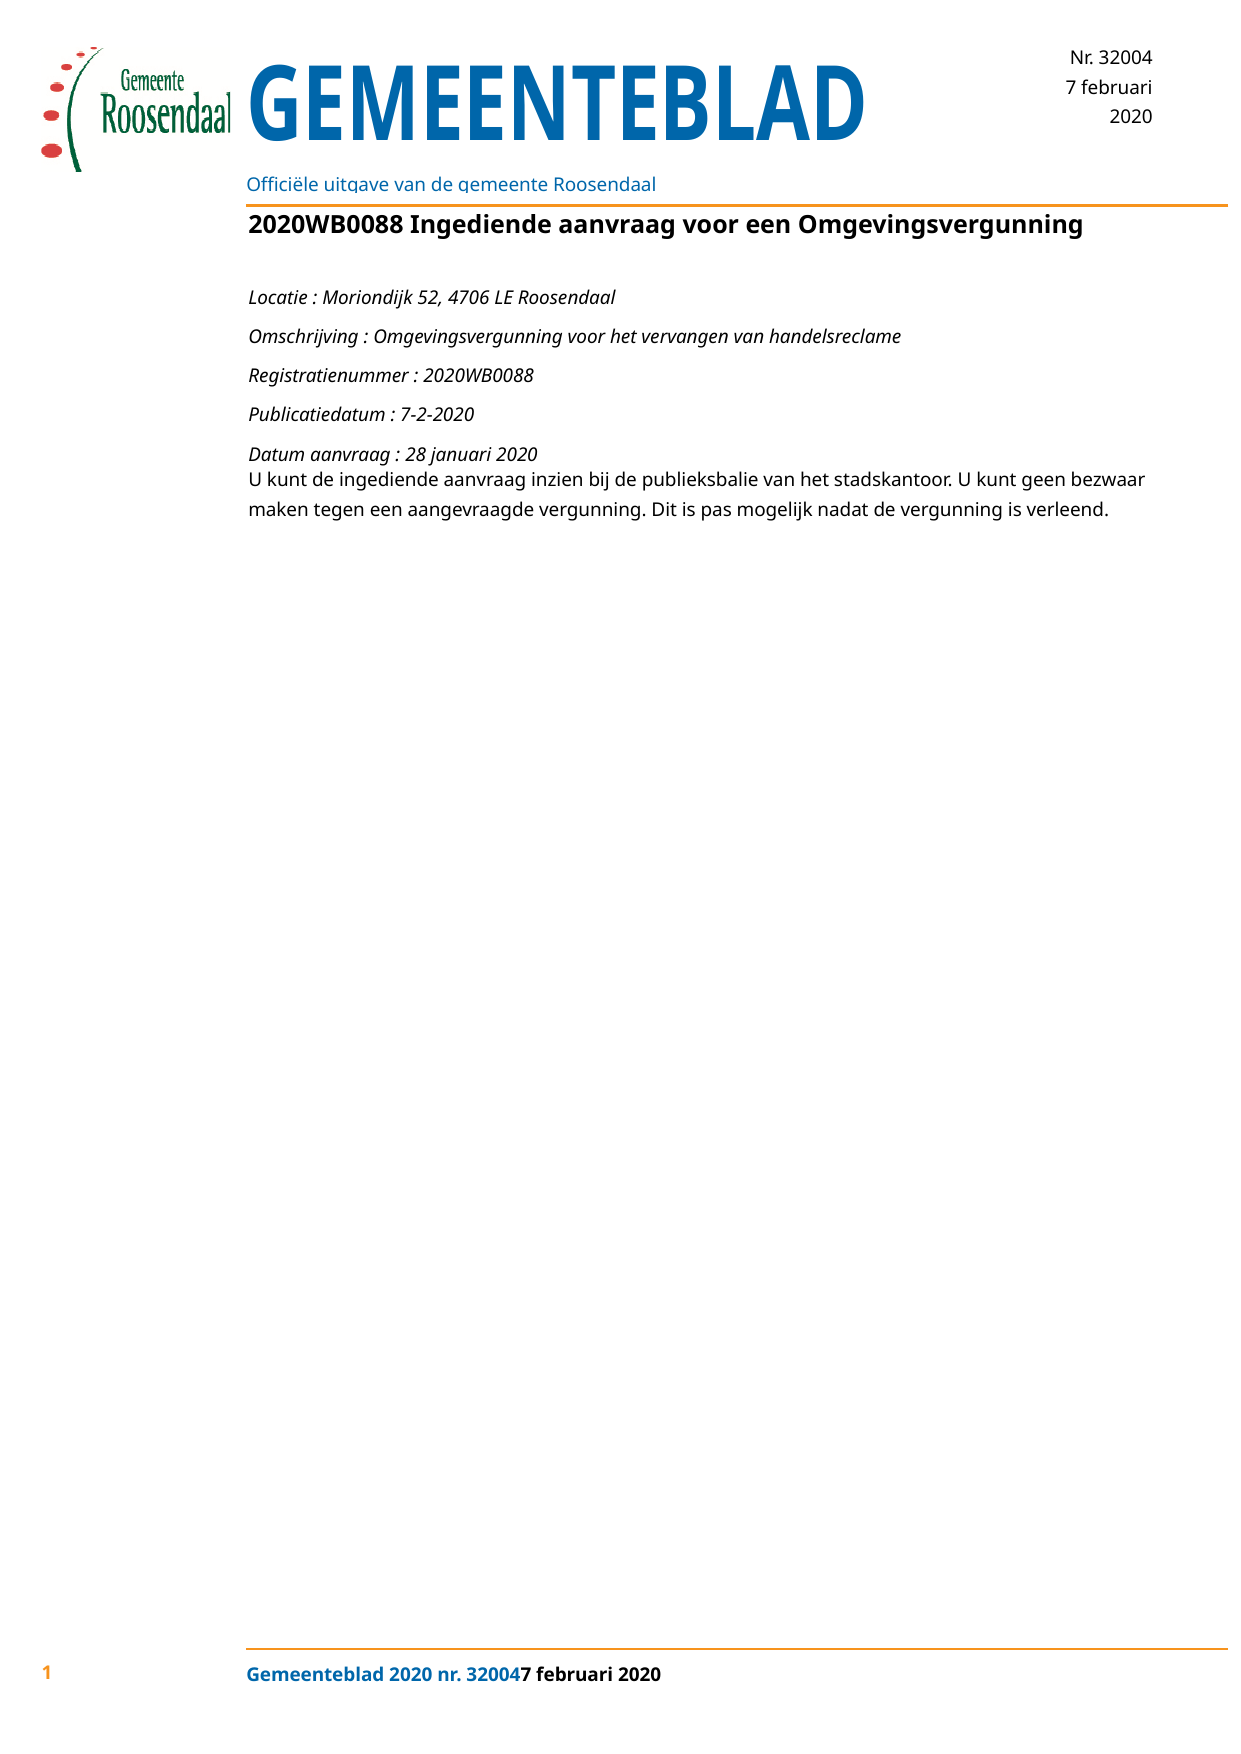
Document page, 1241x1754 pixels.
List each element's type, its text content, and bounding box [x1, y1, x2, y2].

text 2020WB0088 Ingediende aanvraag voor een Omgevingsvergunning [248, 207, 1152, 241]
text Locatie : Moriondijk 52, 4706 LE Roosendaal [248, 284, 1152, 309]
text Datum aanvraag : 28 januari 2020 [248, 441, 1152, 467]
text U kunt de ingediende aanvraag inzien bij de publieksbalie van het stadskantoor. U kunt geen bezwaar maken tegen een aangevraagde vergunning. Dit is pas mogelijk nadat de vergunning is verleend. [248, 467, 1152, 522]
text Registratienummer : 2020WB0088 [248, 362, 1152, 388]
text Omschrijving : Omgevingsvergunning voor het vervangen van handelsreclame [248, 323, 1152, 349]
text Publicatiedatum : 7-2-2020 [248, 402, 1152, 427]
picture [41, 47, 231, 172]
